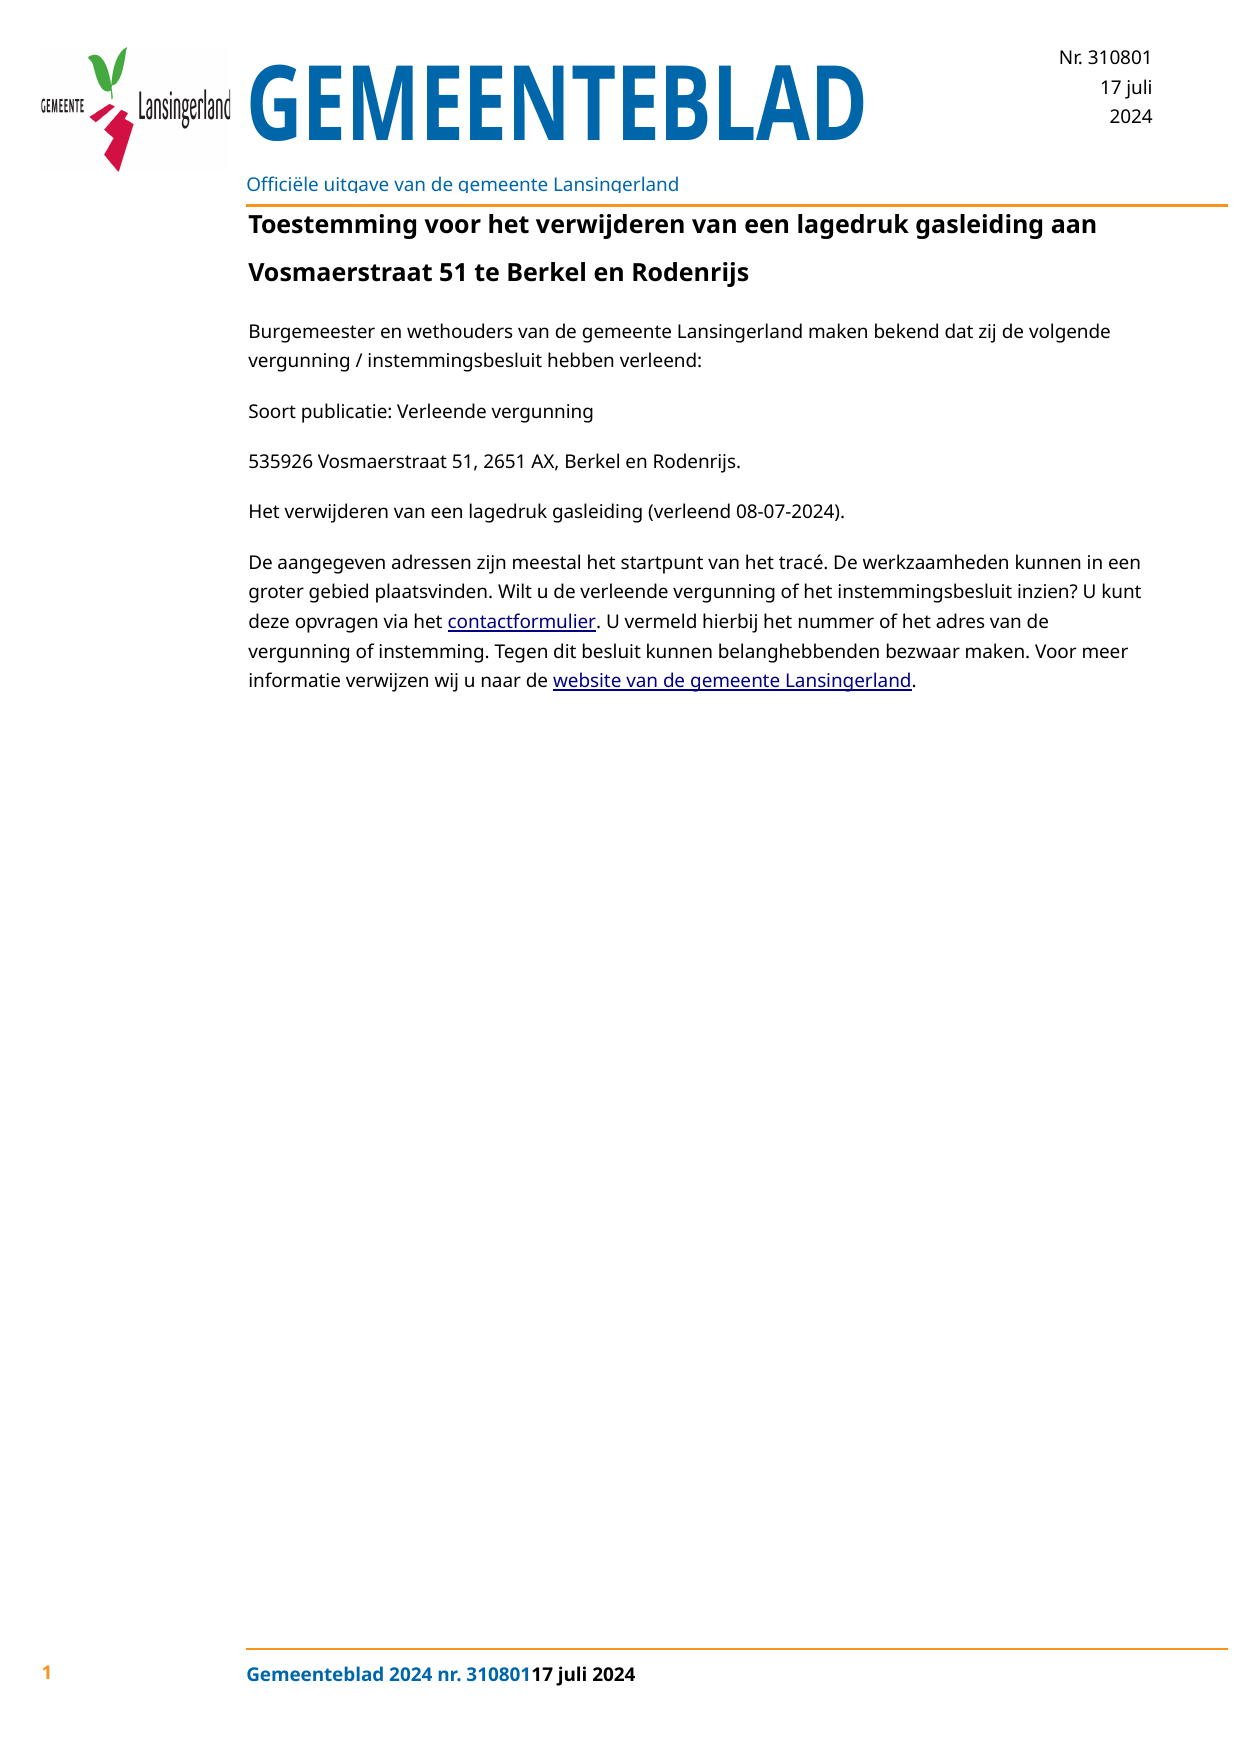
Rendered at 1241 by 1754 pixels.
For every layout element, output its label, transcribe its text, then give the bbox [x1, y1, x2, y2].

picture [41, 47, 231, 172]
text De aangegeven adressen zijn meestal het startpunt van het tracé. De werkzaamheden kunnen in een groter gebied plaatsvinden. Wilt u de verleende vergunning of het instemmingsbesluit inzien? U kunt deze opvragen via het contactformulier. U vermeld hierbij het nummer of het adres van de vergunning of instemming. Tegen dit besluit kunnen belanghebbenden bezwaar maken. Voor meer informatie verwijzen wij u naar de website van de gemeente Lansingerland. [248, 549, 1152, 693]
text Het verwijderen van een lagedruk gasleiding (verleend 08-07-2024). [248, 499, 1152, 524]
text Soort publicatie: Verleende vergunning [248, 398, 1152, 424]
text Toestemming voor het verwijderen van een lagedruk gasleiding aan Vosmaerstraat 51 te Berkel en Rodenrijs [248, 207, 1152, 288]
text 535926 Vosmaerstraat 51, 2651 AX, Berkel en Rodenrijs. [248, 448, 1152, 474]
text Burgemeester en wethouders van de gemeente Lansingerland maken bekend dat zij de volgende vergunning / instemmingsbesluit hebben verleend: [248, 318, 1152, 373]
